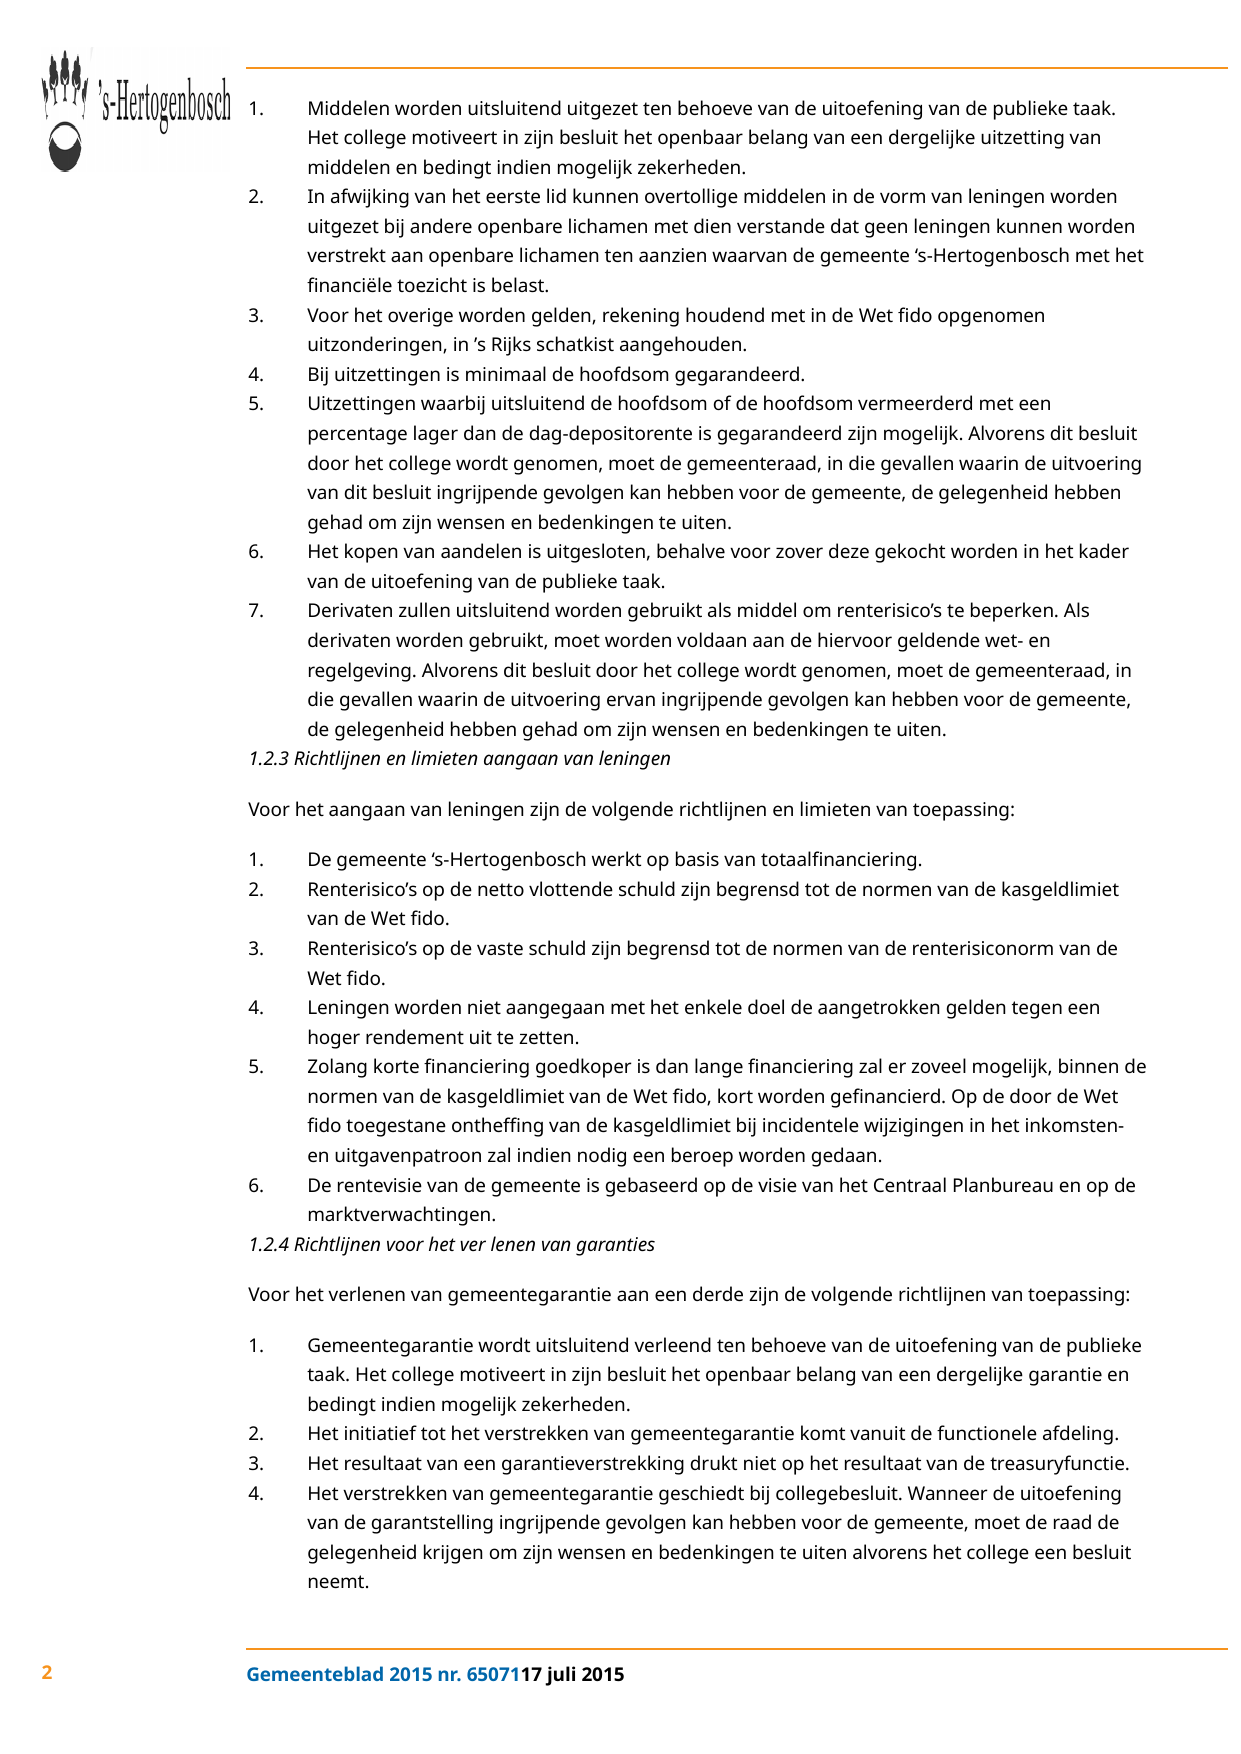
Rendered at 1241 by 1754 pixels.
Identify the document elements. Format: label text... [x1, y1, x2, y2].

list Het initiatief tot het verstrekken van gemeentegarantie komt vanuit de functionele afdeling. [248, 1421, 1152, 1446]
list Gemeentegarantie wordt uitsluitend verleend ten behoeve van de uitoefening van de publieke taak. Het college motiveert in zijn besluit het openbaar belang van een dergelijke garantie en bedingt indien mogelijk zekerheden. [248, 1332, 1152, 1417]
list Renterisico’s op de vaste schuld zijn begrensd tot de normen van de renterisiconorm van de Wet fido. [248, 935, 1152, 991]
list Derivaten zullen uitsluitend worden gebruikt als middel om renterisico’s te beperken. Als derivaten worden gebruikt, moet worden voldaan aan de hiervoor geldende wet- en regelgeving. Alvorens dit besluit door het college wordt genomen, moet de gemeenteraad, in die gevallen waarin de uitvoering ervan ingrijpende gevolgen kan hebben voor de gemeente, de gelegenheid hebben gehad om zijn wensen en bedenkingen te uiten. [248, 598, 1152, 742]
list Het verstrekken van gemeentegarantie geschiedt bij collegebesluit. Wanneer de uitoefening van de garantstelling ingrijpende gevolgen kan hebben voor de gemeente, moet de raad de gelegenheid krijgen om zijn wensen en bedenkingen te uiten alvorens het college een besluit neemt. [248, 1480, 1152, 1594]
picture [41, 47, 231, 172]
text Voor het verlenen van gemeentegarantie aan een derde zijn de volgende richtlijnen van toepassing: [248, 1281, 1152, 1307]
list Bij uitzettingen is minimaal de hoofdsom gegarandeerd. [248, 361, 1152, 387]
list In afwijking van het eerste lid kunnen overtollige middelen in de vorm van leningen worden uitgezet bij andere openbare lichamen met dien verstande dat geen leningen kunnen worden verstrekt aan openbare lichamen ten aanzien waarvan de gemeente ‘s-Hertogenbosch met het financiële toezicht is belast. [248, 183, 1152, 298]
list Voor het overige worden gelden, rekening houdend met in de Wet fido opgenomen uitzonderingen, in ’s Rijks schatkist aangehouden. [248, 302, 1152, 357]
list Uitzettingen waarbij uitsluitend de hoofdsom of de hoofdsom vermeerderd met een percentage lager dan de dag-depositorente is gegarandeerd zijn mogelijk. Alvorens dit besluit door het college wordt genomen, moet de gemeenteraad, in die gevallen waarin de uitvoering van dit besluit ingrijpende gevolgen kan hebben voor de gemeente, de gelegenheid hebben gehad om zijn wensen en bedenkingen te uiten. [248, 391, 1152, 535]
list Renterisico’s op de netto vlottende schuld zijn begrensd tot de normen van de kasgeldlimiet van de Wet fido. [248, 876, 1152, 931]
text 1.2.4 Richtlijnen voor het ver lenen van garanties [248, 1231, 1152, 1257]
list Leningen worden niet aangegaan met het enkele doel de aangetrokken gelden tegen een hoger rendement uit te zetten. [248, 994, 1152, 1050]
list De rentevisie van de gemeente is gebaseerd op de visie van het Centraal Planbureau en op de marktverwachtingen. [248, 1172, 1152, 1227]
list Het kopen van aandelen is uitgesloten, behalve voor zover deze gekocht worden in het kader van de uitoefening van de publieke taak. [248, 538, 1152, 594]
list Het resultaat van een garantieverstrekking drukt niet op het resultaat van de treasuryfunctie. [248, 1450, 1152, 1476]
text 1.2.3 Richtlijnen en limieten aangaan van leningen [248, 746, 1152, 771]
list Middelen worden uitsluitend uitgezet ten behoeve van de uitoefening van de publieke taak. Het college motiveert in zijn besluit het openbaar belang van een dergelijke uitzetting van middelen en bedingt indien mogelijk zekerheden. [248, 95, 1152, 180]
list De gemeente ‘s-Hertogenbosch werkt op basis van totaalfinanciering. [248, 846, 1152, 872]
list Zolang korte financiering goedkoper is dan lange financiering zal er zoveel mogelijk, binnen de normen van de kasgeldlimiet van de Wet fido, kort worden gefinancierd. Op de door de Wet fido toegestane ontheffing van de kasgeldlimiet bij incidentele wijzigingen in het inkomsten- en uitgavenpatroon zal indien nodig een beroep worden gedaan. [248, 1053, 1152, 1168]
text Voor het aangaan van leningen zijn de volgende richtlijnen en limieten van toepassing: [248, 796, 1152, 822]
